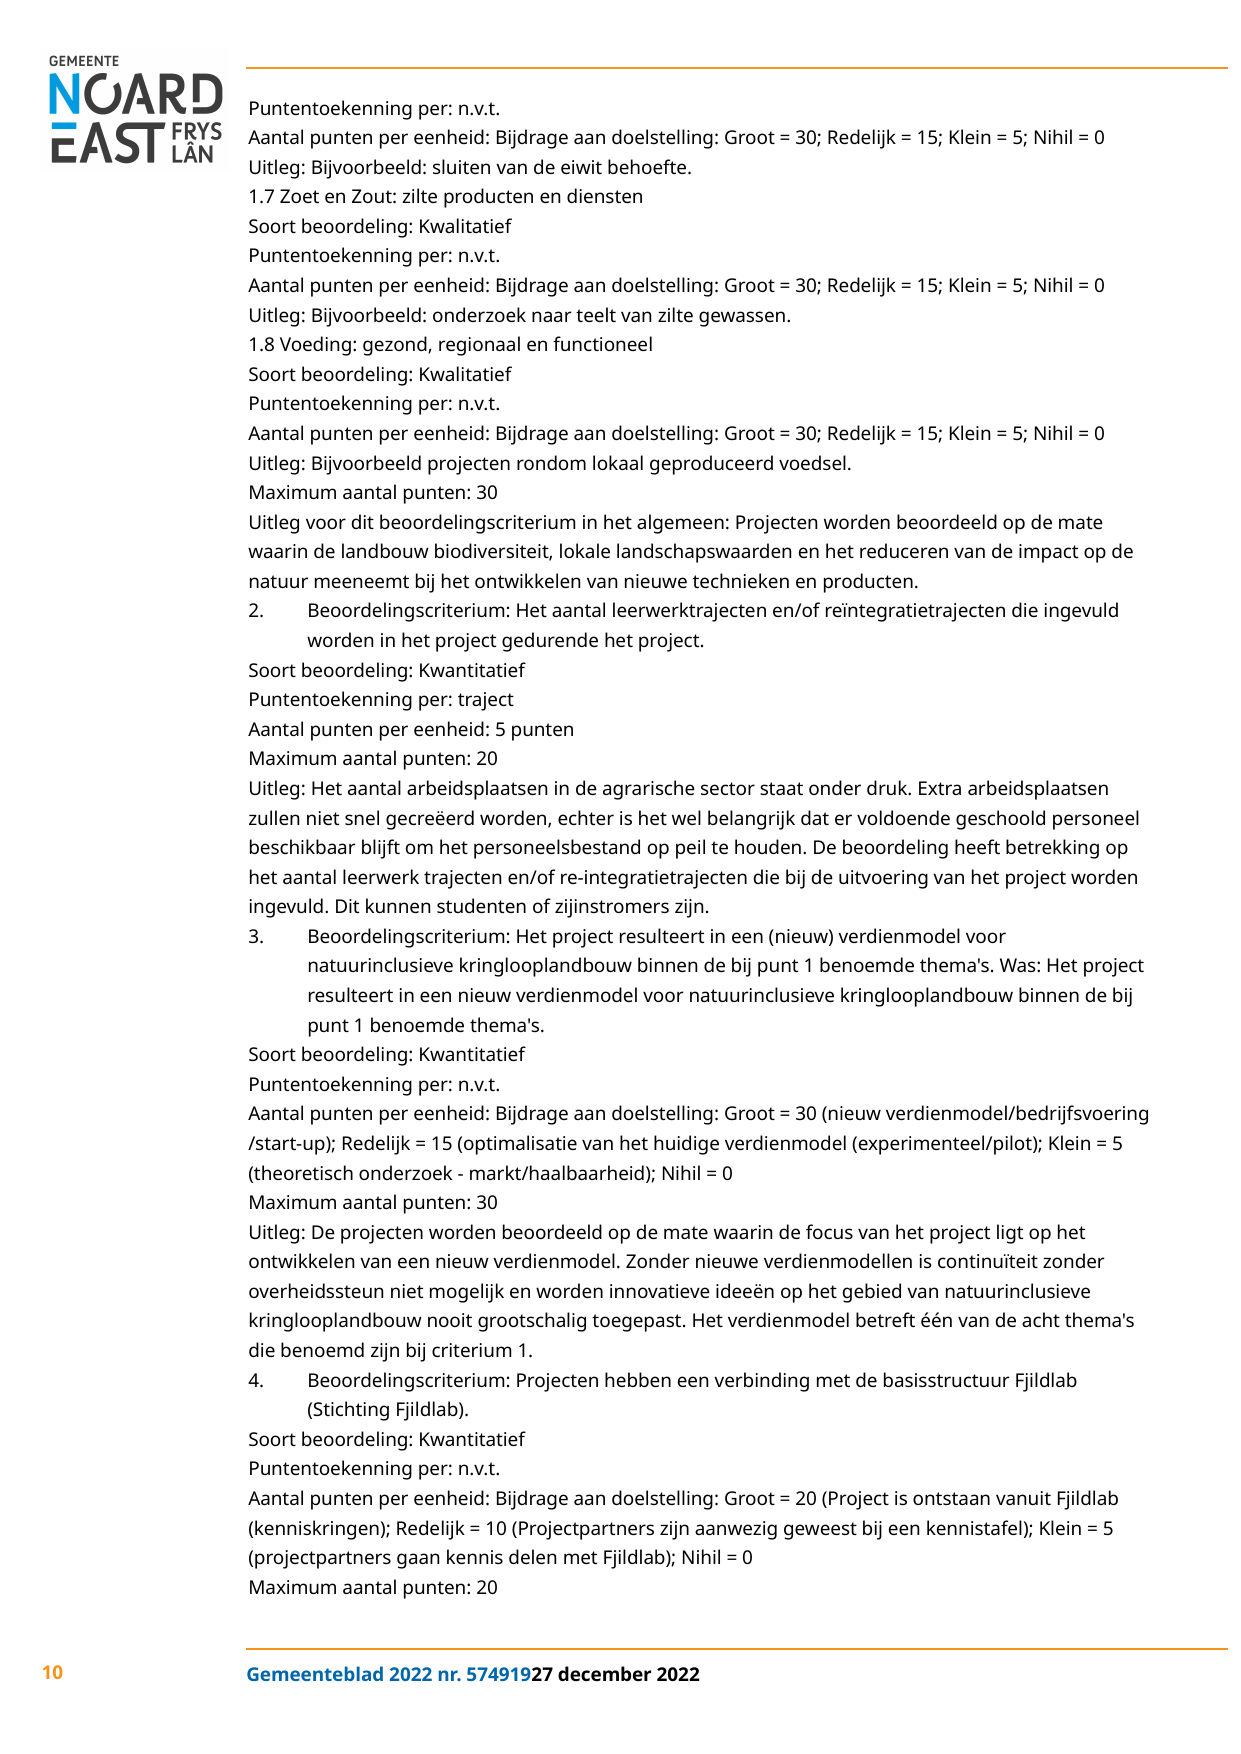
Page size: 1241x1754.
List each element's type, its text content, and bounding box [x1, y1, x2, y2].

list Beoordelingscriterium: Het aantal leerwerktrajecten en/of reïntegratietrajecten die ingevuld worden in het project gedurende het project. [248, 598, 1152, 653]
text Puntentoekenning per: n.v.t. [248, 243, 1152, 268]
text Puntentoekenning per: n.v.t. [248, 1071, 1152, 1097]
text Soort beoordeling: Kwalitatief [248, 361, 1152, 387]
text Puntentoekenning per: n.v.t. [248, 1456, 1152, 1481]
text Uitleg voor dit beoordelingscriterium in het algemeen: Projecten worden beoordeeld op de mate waarin de landbouw biodiversiteit, lokale landschapswaarden en het reduceren van de impact op de natuur meeneemt bij het ontwikkelen van nieuwe technieken en producten. [248, 509, 1152, 594]
text 1.8 Voeding: gezond, regionaal en functioneel [248, 331, 1152, 357]
text Soort beoordeling: Kwantitatief [248, 1041, 1152, 1067]
text Aantal punten per eenheid: 5 punten [248, 716, 1152, 742]
text Soort beoordeling: Kwalitatief [248, 213, 1152, 239]
text Maximum aantal punten: 20 [248, 1574, 1152, 1600]
text Aantal punten per eenheid: Bijdrage aan doelstelling: Groot = 30; Redelijk = 15; Klein = 5; Nihil = 0 [248, 420, 1152, 446]
text Maximum aantal punten: 20 [248, 746, 1152, 771]
list Beoordelingscriterium: Het project resulteert in een (nieuw) verdienmodel voor natuurinclusieve kringlooplandbouw binnen de bij punt 1 benoemde thema's. Was: Het project resulteert in een nieuw verdienmodel voor natuurinclusieve kringlooplandbouw binnen de bij punt 1 benoemde thema's. [248, 923, 1152, 1038]
text Puntentoekenning per: n.v.t. [248, 391, 1152, 416]
text 1.7 Zoet en Zout: zilte producten en diensten [248, 183, 1152, 209]
text Aantal punten per eenheid: Bijdrage aan doelstelling: Groot = 30 (nieuw verdienmodel/bedrijfsvoering /start-up); Redelijk = 15 (optimalisatie van het huidige verdienmodel (experimenteel/pilot); Klein = 5 (theoretisch onderzoek - markt/haalbaarheid); Nihil = 0 [248, 1101, 1152, 1186]
text Aantal punten per eenheid: Bijdrage aan doelstelling: Groot = 20 (Project is ontstaan vanuit Fjildlab (kenniskringen); Redelijk = 10 (Projectpartners zijn aanwezig geweest bij een kennistafel); Klein = 5 (projectpartners gaan kennis delen met Fjildlab); Nihil = 0 [248, 1485, 1152, 1570]
picture [41, 47, 231, 172]
text Maximum aantal punten: 30 [248, 1189, 1152, 1215]
text Aantal punten per eenheid: Bijdrage aan doelstelling: Groot = 30; Redelijk = 15; Klein = 5; Nihil = 0 [248, 272, 1152, 298]
text Uitleg: Bijvoorbeeld projecten rondom lokaal geproduceerd voedsel. [248, 450, 1152, 476]
text Puntentoekenning per: traject [248, 686, 1152, 712]
text Aantal punten per eenheid: Bijdrage aan doelstelling: Groot = 30; Redelijk = 15; Klein = 5; Nihil = 0 [248, 124, 1152, 150]
text Uitleg: De projecten worden beoordeeld op de mate waarin de focus van het project ligt op het ontwikkelen van een nieuw verdienmodel. Zonder nieuwe verdienmodellen is continuïteit zonder overheidssteun niet mogelijk en worden innovatieve ideeën op het gebied van natuurinclusieve kringlooplandbouw nooit grootschalig toegepast. Het verdienmodel betreft één van de acht thema's die benoemd zijn bij criterium 1. [248, 1219, 1152, 1363]
text Soort beoordeling: Kwantitatief [248, 1426, 1152, 1452]
text Puntentoekenning per: n.v.t. [248, 95, 1152, 121]
text Uitleg: Bijvoorbeeld: onderzoek naar teelt van zilte gewassen. [248, 302, 1152, 328]
text Maximum aantal punten: 30 [248, 479, 1152, 505]
text Uitleg: Het aantal arbeidsplaatsen in de agrarische sector staat onder druk. Extra arbeidsplaatsen zullen niet snel gecreëerd worden, echter is het wel belangrijk dat er voldoende geschoold personeel beschikbaar blijft om het personeelsbestand op peil te houden. De beoordeling heeft betrekking op het aantal leerwerk trajecten en/of re-integratietrajecten die bij de uitvoering van het project worden ingevuld. Dit kunnen studenten of zijinstromers zijn. [248, 775, 1152, 919]
text Soort beoordeling: Kwantitatief [248, 657, 1152, 683]
text Uitleg: Bijvoorbeeld: sluiten van de eiwit behoefte. [248, 154, 1152, 180]
list Beoordelingscriterium: Projecten hebben een verbinding met de basisstructuur Fjildlab (Stichting Fjildlab). [248, 1367, 1152, 1422]
